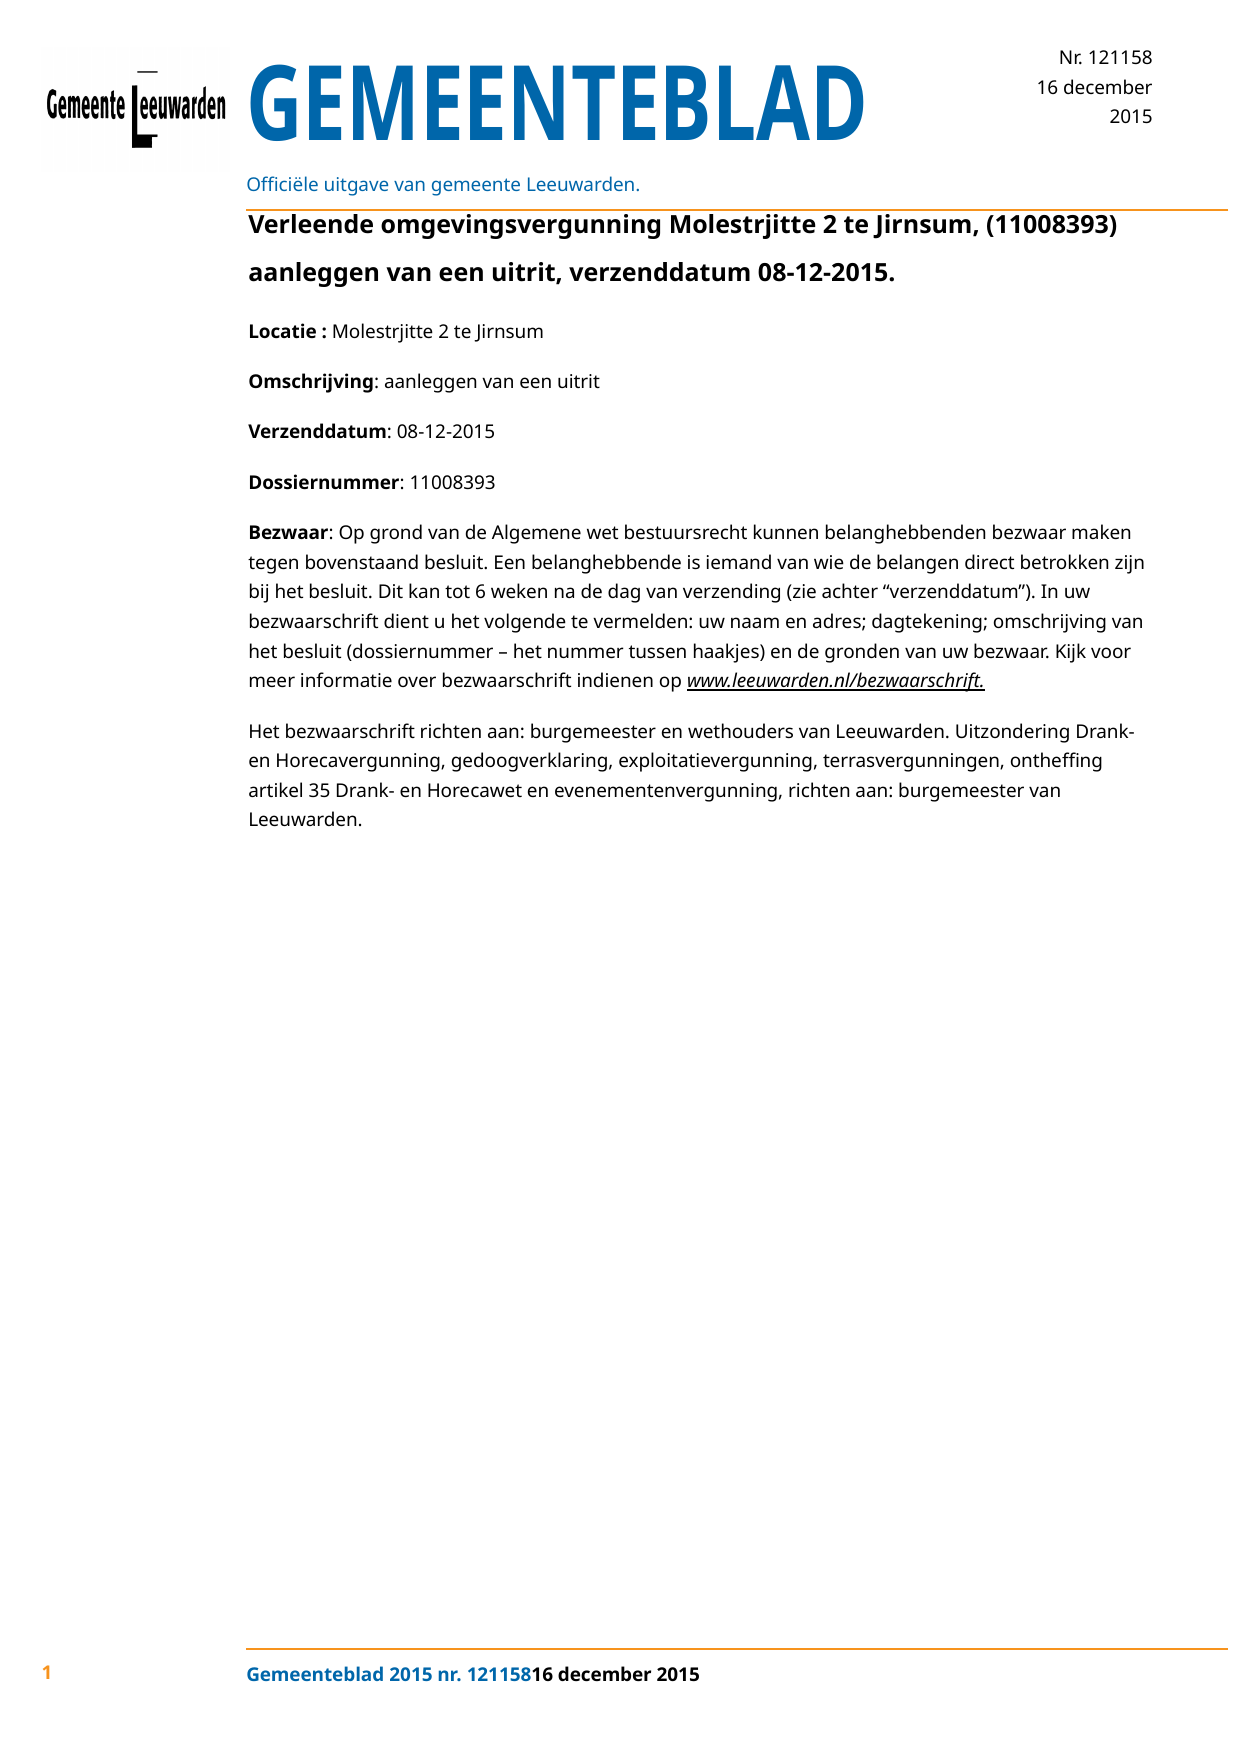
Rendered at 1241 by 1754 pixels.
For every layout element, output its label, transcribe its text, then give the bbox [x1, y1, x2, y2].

picture [41, 47, 231, 172]
text Omschrijving: aanleggen van een uitrit [248, 368, 1152, 394]
text Het bezwaarschrift richten aan: burgemeester en wethouders van Leeuwarden. Uitzondering Drank- en Horecavergunning, gedoogverklaring, exploitatievergunning, terrasvergunningen, ontheffing artikel 35 Drank- en Horecawet en evenementenvergunning, richten aan: burgemeester van Leeuwarden. [248, 718, 1152, 832]
text Dossiernummer: 11008393 [248, 469, 1152, 495]
text Verleende omgevingsvergunning Molestrjitte 2 te Jirnsum, (11008393) aanleggen van een uitrit, verzenddatum 08-12-2015. [248, 211, 1152, 288]
text Bezwaar: Op grond van de Algemene wet bestuursrecht kunnen belanghebbenden bezwaar maken tegen bovenstaand besluit. Een belanghebbende is iemand van wie de belangen direct betrokken zijn bij het besluit. Dit kan tot 6 weken na de dag van verzending (zie achter “verzenddatum”). In uw bezwaarschrift dient u het volgende te vermelden: uw naam en adres; dagtekening; omschrijving van het besluit (dossiernummer – het nummer tussen haakjes) en de gronden van uw bezwaar. Kijk voor meer informatie over bezwaarschrift indienen op www.leeuwarden.nl/bezwaarschrift. [248, 519, 1152, 693]
text Locatie : Molestrjitte 2 te Jirnsum [248, 318, 1152, 344]
text Verzenddatum: 08-12-2015 [248, 419, 1152, 444]
